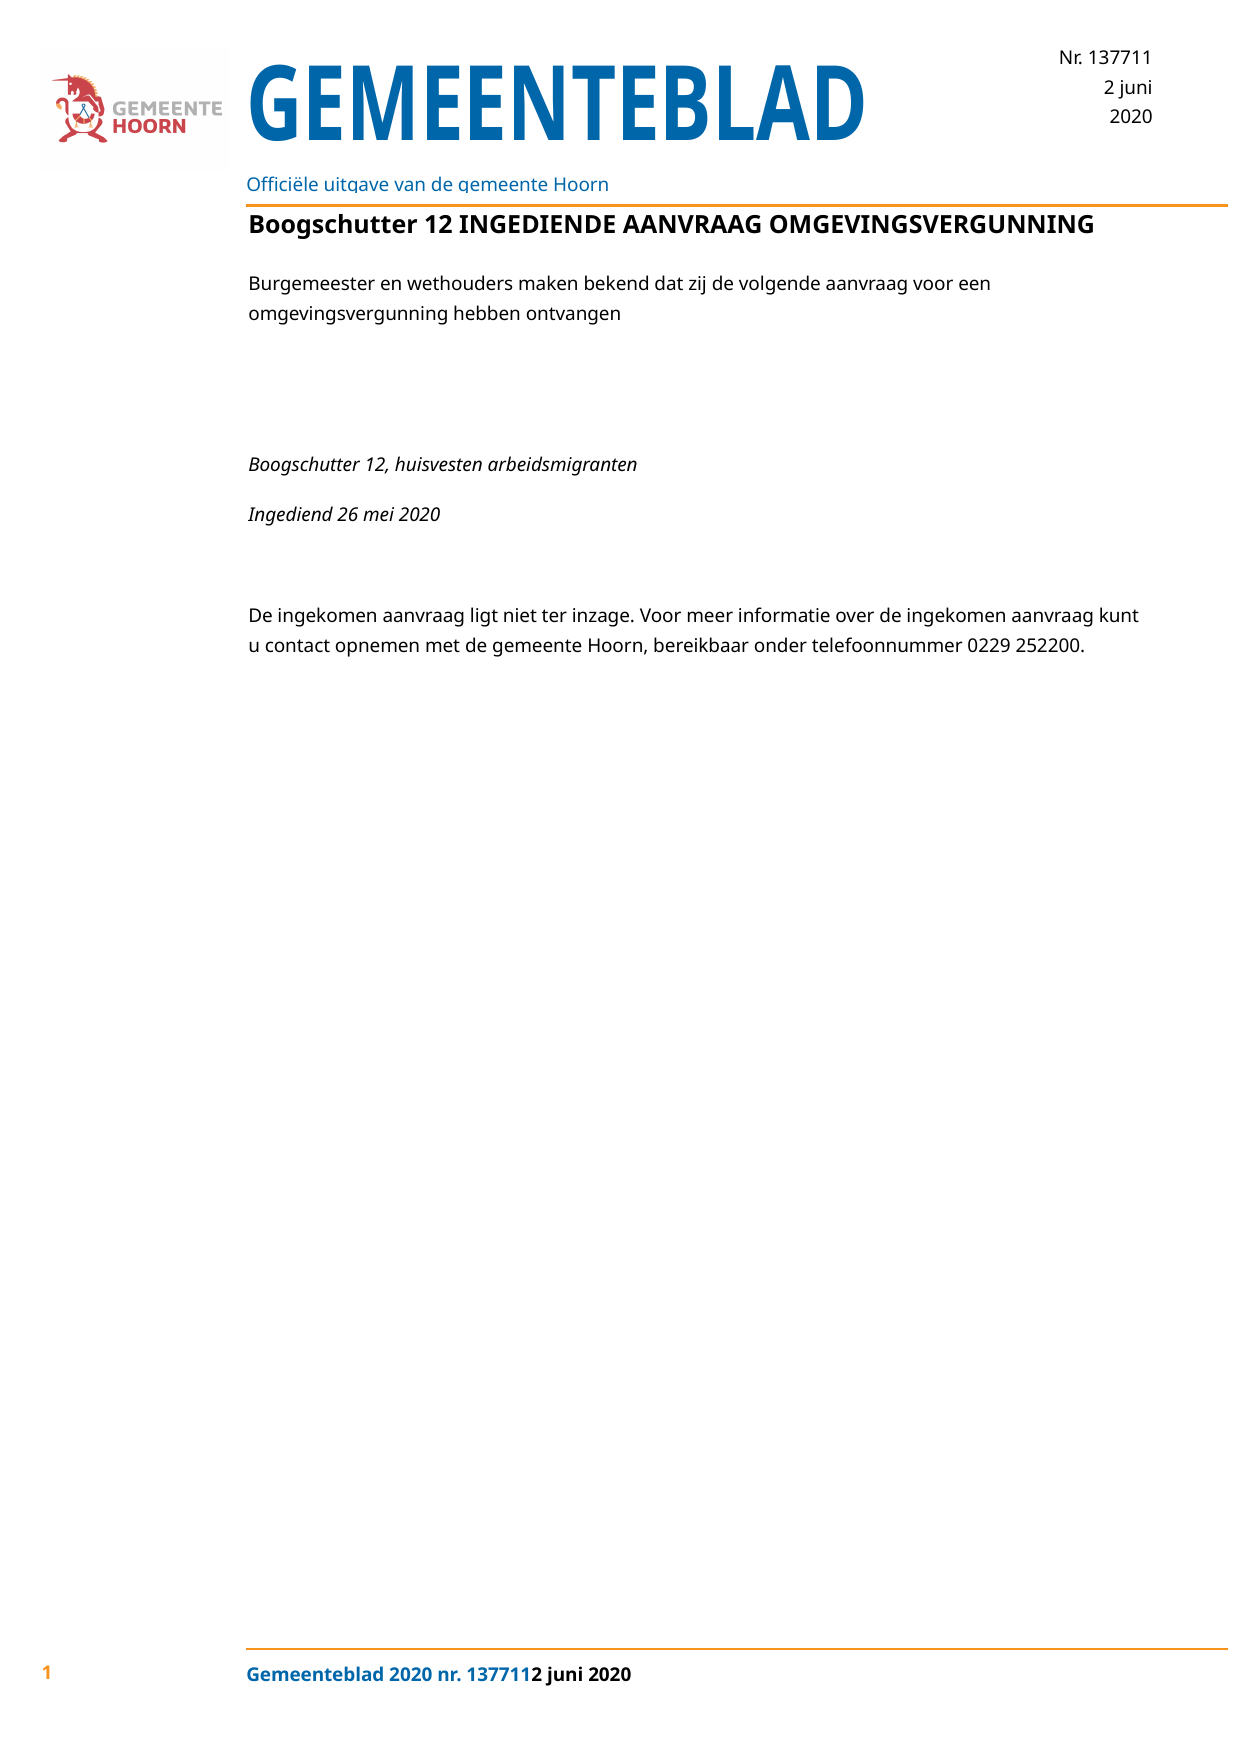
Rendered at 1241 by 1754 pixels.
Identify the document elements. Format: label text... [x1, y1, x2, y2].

text Boogschutter 12, huisvesten arbeidsmigranten [248, 451, 1152, 477]
picture [41, 47, 231, 172]
text De ingekomen aanvraag ligt niet ter inzage. Voor meer informatie over de ingekomen aanvraag kunt u contact opnemen met de gemeente Hoorn, bereikbaar onder telefoonnummer 0229 252200. [248, 602, 1152, 658]
text Ingediend 26 mei 2020 [248, 502, 1152, 527]
text Burgemeester en wethouders maken bekend dat zij de volgende aanvraag voor een omgevingsvergunning hebben ontvangen [248, 270, 1152, 326]
text Boogschutter 12 INGEDIENDE AANVRAAG OMGEVINGSVERGUNNING [248, 207, 1152, 241]
